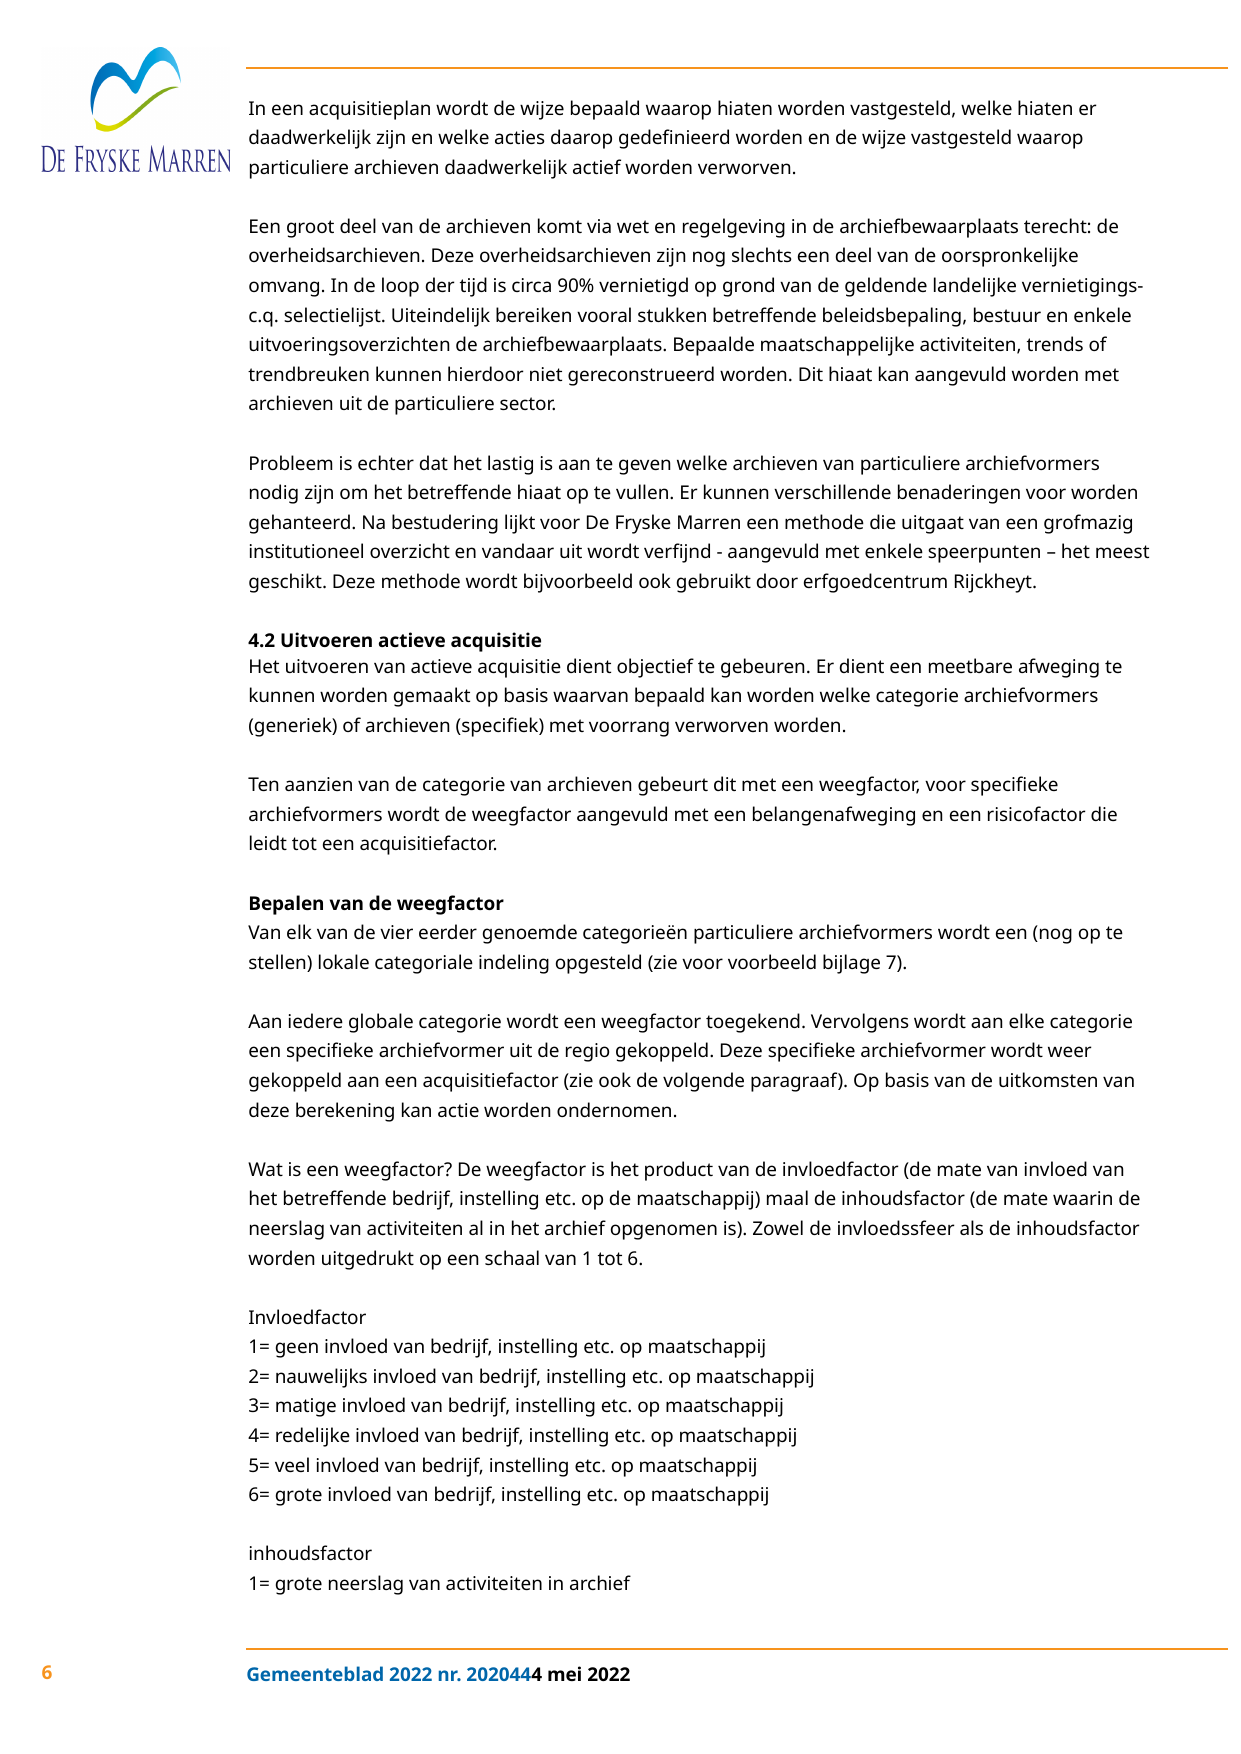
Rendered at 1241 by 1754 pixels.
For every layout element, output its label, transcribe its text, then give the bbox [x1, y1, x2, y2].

text In een acquisitieplan wordt de wijze bepaald waarop hiaten worden vastgesteld, welke hiaten er daadwerkelijk zijn en welke acties daarop gedefinieerd worden en de wijze vastgesteld waarop particuliere archieven daadwerkelijk actief worden verworven. [248, 95, 1152, 180]
text Probleem is echter dat het lastig is aan te geven welke archieven van particuliere archiefvormers nodig zijn om het betreffende hiaat op te vullen. Er kunnen verschillende benaderingen voor worden gehanteerd. Na bestudering lijkt voor De Fryske Marren een methode die uitgaat van een grofmazig institutioneel overzicht en vandaar uit wordt verfijnd - aangevuld met enkele speerpunten – het meest geschikt. Deze methode wordt bijvoorbeeld ook gebruikt door erfgoedcentrum Rijckheyt. [248, 450, 1152, 594]
text 2= nauwelijks invloed van bedrijf, instelling etc. op maatschappij [248, 1363, 1152, 1389]
text inhoudsfactor [248, 1541, 1152, 1566]
text Aan iedere globale categorie wordt een weegfactor toegekend. Vervolgens wordt aan elke categorie een specifieke archiefvormer uit de regio gekoppeld. Deze specifieke archiefvormer wordt weer gekoppeld aan een acquisitiefactor (zie ook de volgende paragraaf). Op basis van de uitkomsten van deze berekening kan actie worden ondernomen. [248, 1008, 1152, 1122]
text 3= matige invloed van bedrijf, instelling etc. op maatschappij [248, 1393, 1152, 1418]
text Van elk van de vier eerder genoemde categorieën particuliere archiefvormers wordt een (nog op te stellen) lokale categoriale indeling opgesteld (zie voor voorbeeld bijlage 7). [248, 919, 1152, 974]
text Wat is een weegfactor? De weegfactor is het product van de invloedfactor (de mate van invloed van het betreffende bedrijf, instelling etc. op de maatschappij) maal de inhoudsfactor (de mate waarin de neerslag van activiteiten al in het archief opgenomen is). Zowel de invloedssfeer als de inhoudsfactor worden uitgedrukt op een schaal van 1 tot 6. [248, 1156, 1152, 1270]
text Het uitvoeren van actieve acquisitie dient objectief te gebeuren. Er dient een meetbare afweging te kunnen worden gemaakt op basis waarvan bepaald kan worden welke categorie archiefvormers (generiek) of archieven (specifiek) met voorrang verworven worden. [248, 653, 1152, 738]
text 1= grote neerslag van activiteiten in archief [248, 1570, 1152, 1596]
text Een groot deel van de archieven komt via wet en regelgeving in de archiefbewaarplaats terecht: de overheidsarchieven. Deze overheidsarchieven zijn nog slechts een deel van de oorspronkelijke omvang. In de loop der tijd is circa 90% vernietigd op grond van de geldende landelijke vernietigings- c.q. selectielijst. Uiteindelijk bereiken vooral stukken betreffende beleidsbepaling, bestuur en enkele uitvoeringsoverzichten de archiefbewaarplaats. Bepaalde maatschappelijke activiteiten, trends of trendbreuken kunnen hierdoor niet gereconstrueerd worden. Dit hiaat kan aangevuld worden met archieven uit de particuliere sector. [248, 213, 1152, 416]
text 6= grote invloed van bedrijf, instelling etc. op maatschappij [248, 1481, 1152, 1507]
picture [41, 47, 231, 172]
text 4= redelijke invloed van bedrijf, instelling etc. op maatschappij [248, 1422, 1152, 1448]
text Bepalen van de weegfactor [248, 890, 1152, 915]
text Ten aanzien van de categorie van archieven gebeurt dit met een weegfactor, voor specifieke archiefvormers wordt de weegfactor aangevuld met een belangenafweging en een risicofactor die leidt tot een acquisitiefactor. [248, 771, 1152, 856]
text Invloedfactor [248, 1304, 1152, 1329]
text 5= veel invloed van bedrijf, instelling etc. op maatschappij [248, 1452, 1152, 1477]
text 1= geen invloed van bedrijf, instelling etc. op maatschappij [248, 1333, 1152, 1359]
text 4.2 Uitvoeren actieve acquisitie [248, 627, 1152, 653]
